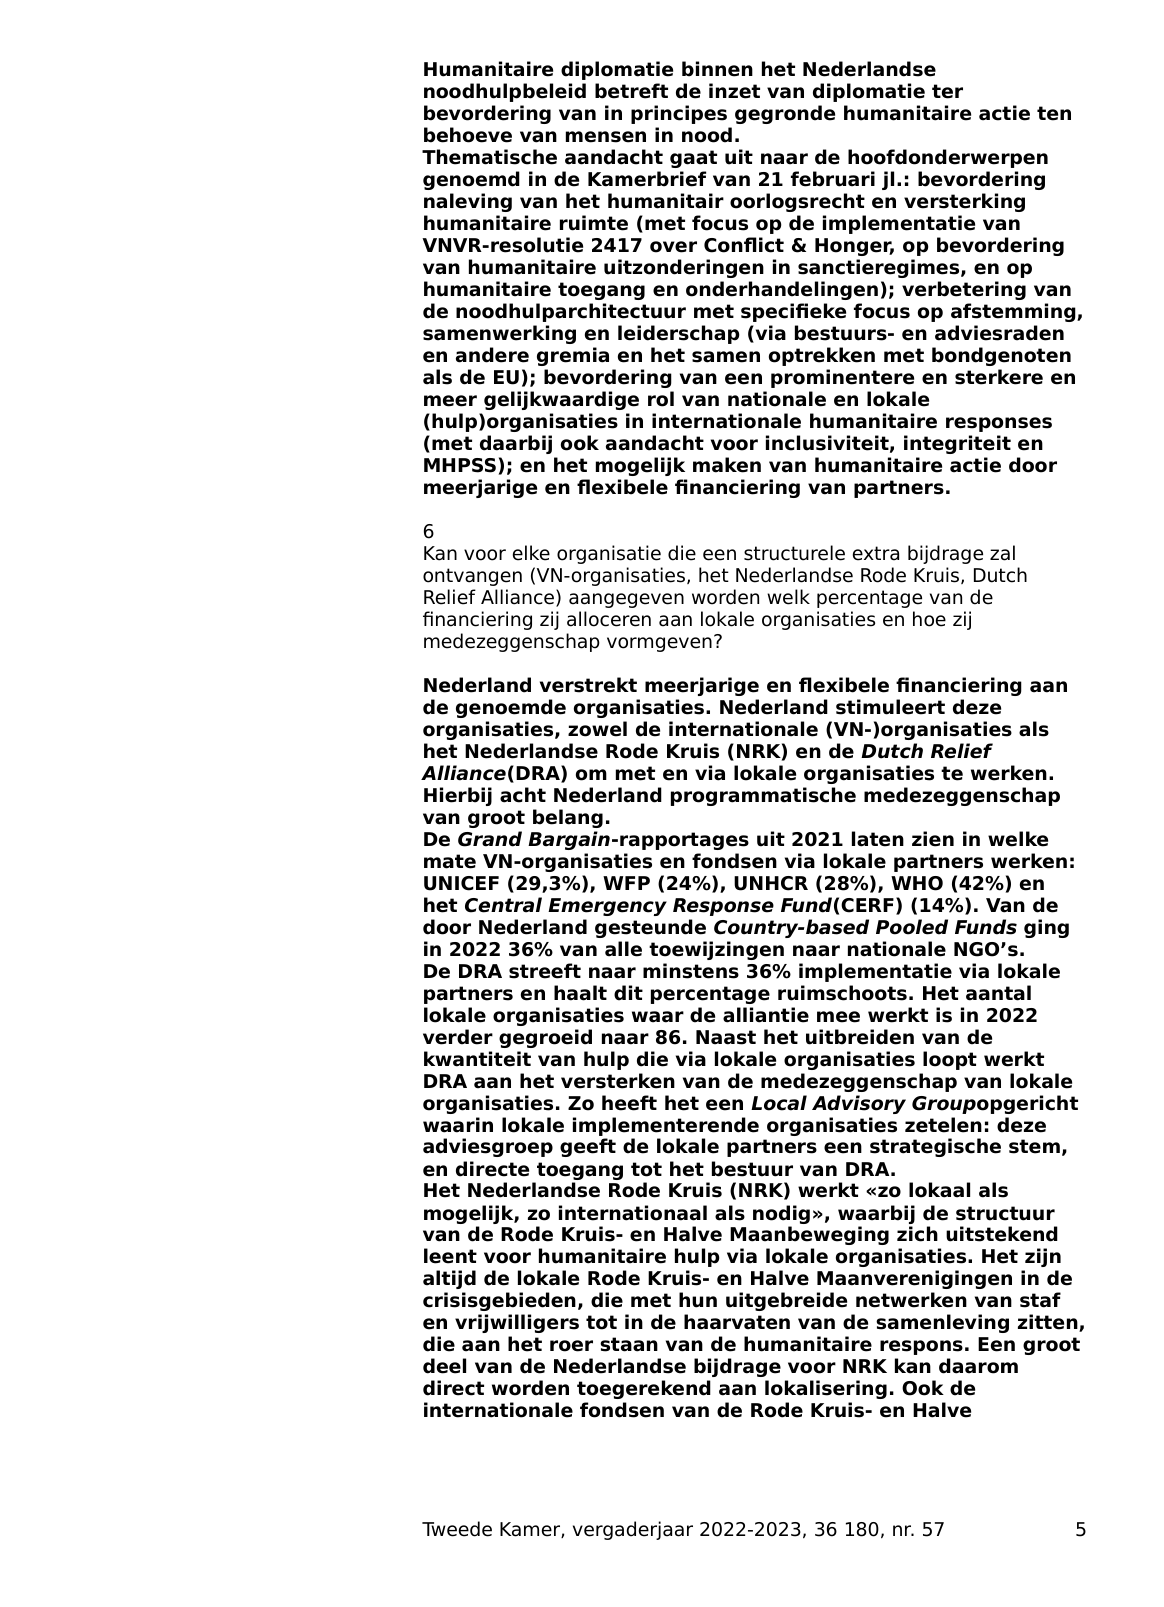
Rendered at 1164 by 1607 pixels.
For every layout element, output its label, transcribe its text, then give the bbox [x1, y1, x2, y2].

text Humanitaire diplomatie binnen het Nederlandse noodhulpbeleid betreft de inzet van diplomatie ter bevordering van in principes gegronde humanitaire actie ten behoeve van mensen in nood. [422, 59, 1087, 147]
text 6 [422, 521, 1087, 543]
text De DRA streeft naar minstens 36% implementatie via lokale partners en haalt dit percentage ruimschoots. Het aantal lokale organisaties waar de alliantie mee werkt is in 2022 verder gegroeid naar 86. Naast het uitbreiden van de kwantiteit van hulp die via lokale organisaties loopt werkt DRA aan het versterken van de medezeggenschap van lokale organisaties. Zo heeft het een Local Advisory Groupopgericht waarin lokale implementerende organisaties zetelen: deze adviesgroep geeft de lokale partners een strategische stem, en directe toegang tot het bestuur van DRA. [422, 961, 1087, 1180]
text Kan voor elke organisatie die een structurele extra bijdrage zal ontvangen (VN-organisaties, het Nederlandse Rode Kruis, Dutch Relief Alliance) aangegeven worden welk percentage van de financiering zij alloceren aan lokale organisaties en hoe zij medezeggenschap vormgeven? [422, 543, 1087, 653]
text De Grand Bargain-rapportages uit 2021 laten zien in welke mate VN-organisaties en fondsen via lokale partners werken: UNICEF (29,3%), WFP (24%), UNHCR (28%), WHO (42%) en het Central Emergency Response Fund(CERF) (14%). Van de door Nederland gesteunde Country-based Pooled Funds ging in 2022 36% van alle toewijzingen naar nationale NGO’s. [422, 829, 1087, 961]
text Nederland verstrekt meerjarige en flexibele financiering aan de genoemde organisaties. Nederland stimuleert deze organisaties, zowel de internationale (VN-)organisaties als het Nederlandse Rode Kruis (NRK) en de Dutch Relief Alliance(DRA) om met en via lokale organisaties te werken. Hierbij acht Nederland programmatische medezeggenschap van groot belang. [422, 675, 1087, 829]
text Thematische aandacht gaat uit naar de hoofdonderwerpen genoemd in de Kamerbrief van 21 februari jl.: bevordering naleving van het humanitair oorlogsrecht en versterking humanitaire ruimte (met focus op de implementatie van VNVR-resolutie 2417 over Conflict & Honger, op bevordering van humanitaire uitzonderingen in sanctieregimes, en op humanitaire toegang en onderhandelingen); verbetering van de noodhulparchitectuur met specifieke focus op afstemming, samenwerking en leiderschap (via bestuurs- en adviesraden en andere gremia en het samen optrekken met bondgenoten als de EU); bevordering van een prominentere en sterkere en meer gelijkwaardige rol van nationale en lokale (hulp)organisaties in internationale humanitaire responses (met daarbij ook aandacht voor inclusiviteit, integriteit en MHPSS); en het mogelijk maken van humanitaire actie door meerjarige en flexibele financiering van partners. [422, 147, 1087, 499]
text Het Nederlandse Rode Kruis (NRK) werkt «zo lokaal als mogelijk, zo internationaal als nodig», waarbij de structuur van de Rode Kruis- en Halve Maanbeweging zich uitstekend leent voor humanitaire hulp via lokale organisaties. Het zijn altijd de lokale Rode Kruis- en Halve Maanverenigingen in de crisisgebieden, die met hun uitgebreide netwerken van staf en vrijwilligers tot in de haarvaten van de samenleving zitten, die aan het roer staan van de humanitaire respons. Een groot deel van de Nederlandse bijdrage voor NRK kan daarom direct worden toegerekend aan lokalisering. Ook de internationale fondsen van de Rode Kruis- en Halve [422, 1180, 1087, 1422]
